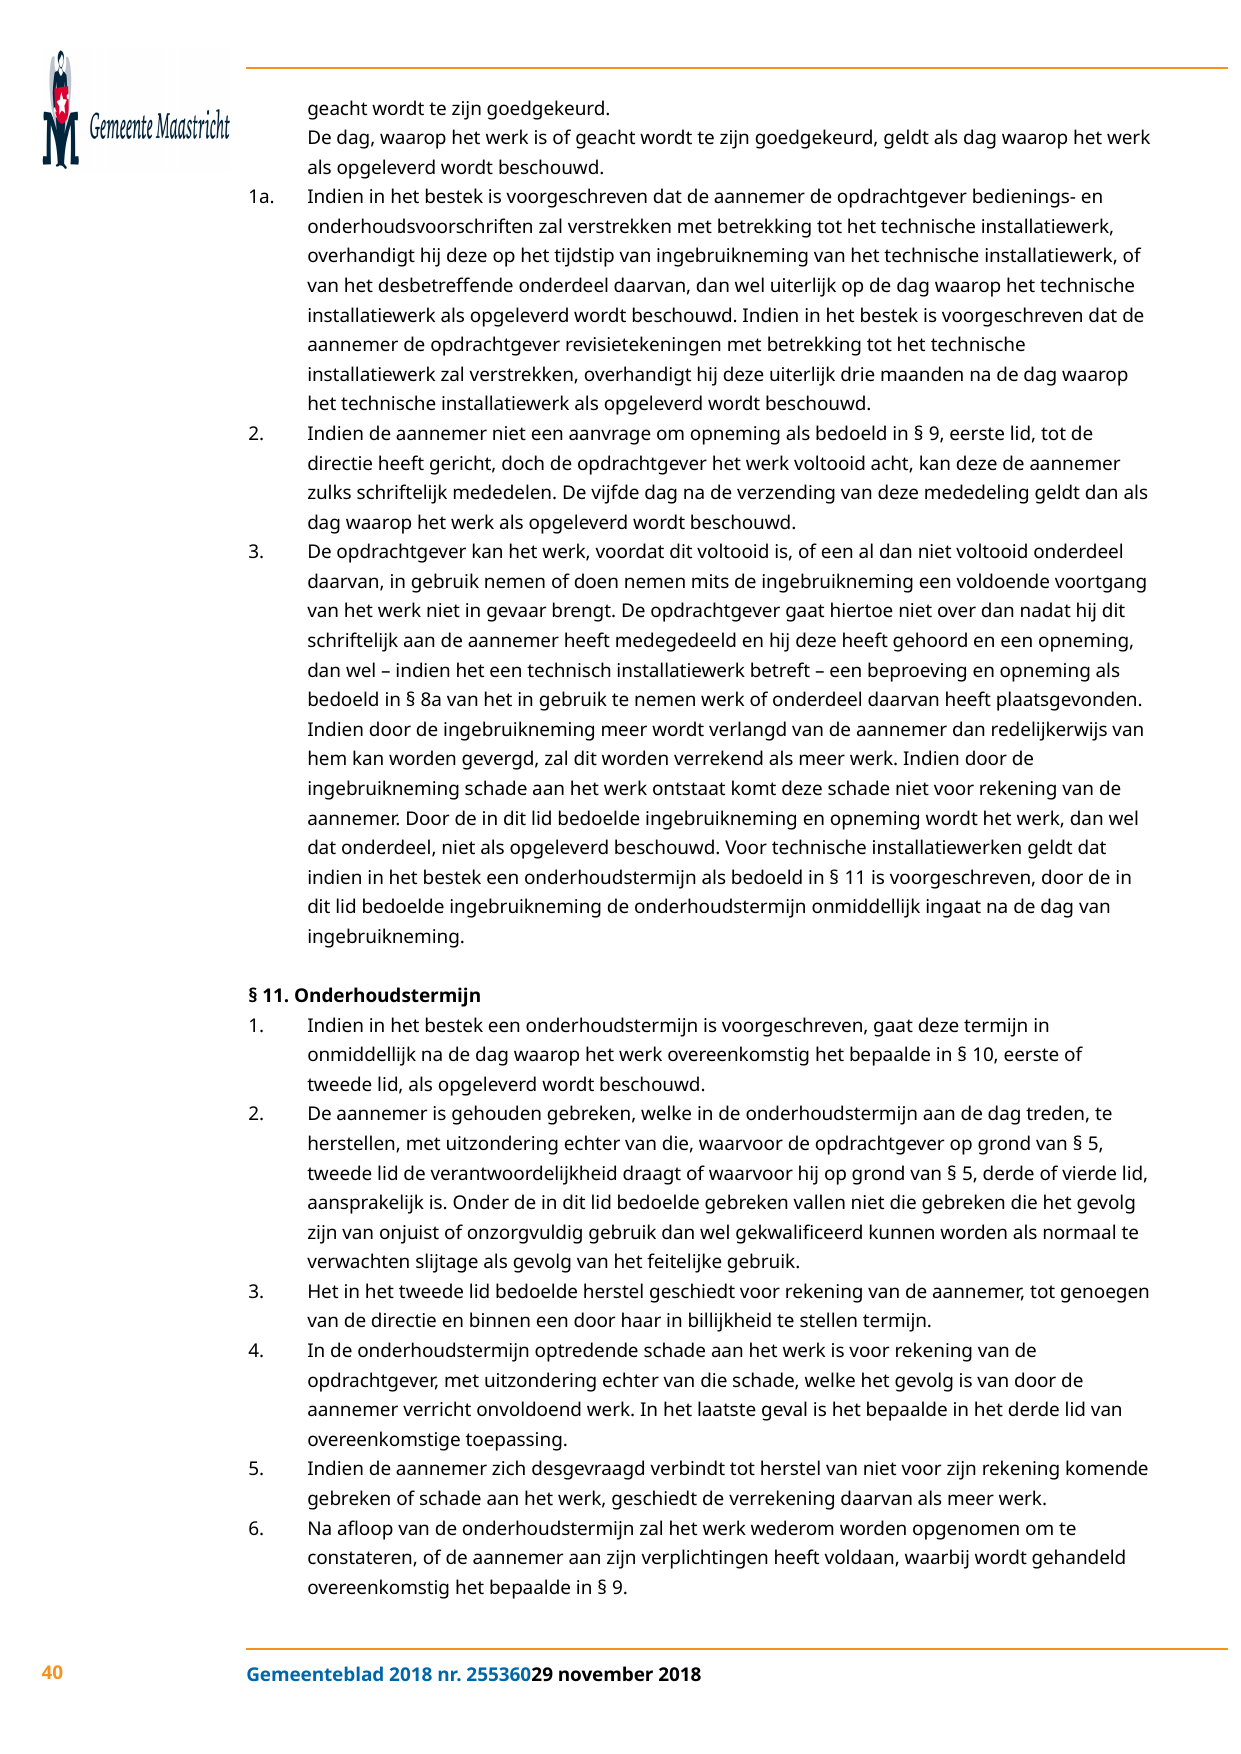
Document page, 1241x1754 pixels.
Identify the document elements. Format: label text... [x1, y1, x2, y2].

list Na afloop van de onderhoudstermijn zal het werk wederom worden opgenomen om te constateren, of de aannemer aan zijn verplichtingen heeft voldaan, waarbij wordt gehandeld overeenkomstig het bepaalde in § 9. [248, 1515, 1152, 1600]
list Indien in het bestek een onderhoudstermijn is voorgeschreven, gaat deze termijn in onmiddellijk na de dag waarop het werk overeenkomstig het bepaalde in § 10, eerste of tweede lid, als opgeleverd wordt beschouwd. [248, 1012, 1152, 1097]
text § 11. Onderhoudstermijn [248, 982, 1152, 1008]
picture [41, 47, 231, 172]
list geacht wordt te zijn goedgekeurd. [248, 95, 1152, 121]
list De opdrachtgever kan het werk, voordat dit voltooid is, of een al dan niet voltooid onderdeel daarvan, in gebruik nemen of doen nemen mits de ingebruikneming een voldoende voortgang van het werk niet in gevaar brengt. De opdrachtgever gaat hiertoe niet over dan nadat hij dit schriftelijk aan de aannemer heeft medegedeeld en hij deze heeft gehoord en een opneming, dan wel – indien het een technisch installatiewerk betreft – een beproeving en opneming als bedoeld in § 8a van het in gebruik te nemen werk of onderdeel daarvan heeft plaatsgevonden. Indien door de ingebruikneming meer wordt verlangd van de aannemer dan redelijkerwijs van hem kan worden gevergd, zal dit worden verrekend als meer werk. Indien door de ingebruikneming schade aan het werk ontstaat komt deze schade niet voor rekening van de aannemer. Door de in dit lid bedoelde ingebruikneming en opneming wordt het werk, dan wel dat onderdeel, niet als opgeleverd beschouwd. Voor technische installatiewerken geldt dat indien in het bestek een onderhoudstermijn als bedoeld in § 11 is voorgeschreven, door de in dit lid bedoelde ingebruikneming de onderhoudstermijn onmiddellijk ingaat na de dag van ingebruikneming. [248, 538, 1152, 949]
list In de onderhoudstermijn optredende schade aan het werk is voor rekening van de opdrachtgever, met uitzondering echter van die schade, welke het gevolg is van door de aannemer verricht onvoldoend werk. In het laatste geval is het bepaalde in het derde lid van overeenkomstige toepassing. [248, 1337, 1152, 1452]
list Indien de aannemer niet een aanvrage om opneming als bedoeld in § 9, eerste lid, tot de directie heeft gericht, doch de opdrachtgever het werk voltooid acht, kan deze de aannemer zulks schriftelijk mededelen. De vijfde dag na de verzending van deze mededeling geldt dan als dag waarop het werk als opgeleverd wordt beschouwd. [248, 420, 1152, 535]
list Indien de aannemer zich desgevraagd verbindt tot herstel van niet voor zijn rekening komende gebreken of schade aan het werk, geschiedt de verrekening daarvan als meer werk. [248, 1456, 1152, 1511]
list De dag, waarop het werk is of geacht wordt te zijn goedgekeurd, geldt als dag waarop het werk als opgeleverd wordt beschouwd. [248, 124, 1152, 180]
list Het in het tweede lid bedoelde herstel geschiedt voor rekening van de aannemer, tot genoegen van de directie en binnen een door haar in billijkheid te stellen termijn. [248, 1278, 1152, 1333]
list De aannemer is gehouden gebreken, welke in de onderhoudstermijn aan de dag treden, te herstellen, met uitzondering echter van die, waarvoor de opdrachtgever op grond van § 5, tweede lid de verantwoordelijkheid draagt of waarvoor hij op grond van § 5, derde of vierde lid, aansprakelijk is. Onder de in dit lid bedoelde gebreken vallen niet die gebreken die het gevolg zijn van onjuist of onzorgvuldig gebruik dan wel gekwalificeerd kunnen worden als normaal te verwachten slijtage als gevolg van het feitelijke gebruik. [248, 1101, 1152, 1274]
list Indien in het bestek is voorgeschreven dat de aannemer de opdrachtgever bedienings- en onderhoudsvoorschriften zal verstrekken met betrekking tot het technische installatiewerk, overhandigt hij deze op het tijdstip van ingebruikneming van het technische installatiewerk, of van het desbetreffende onderdeel daarvan, dan wel uiterlijk op de dag waarop het technische installatiewerk als opgeleverd wordt beschouwd. Indien in het bestek is voorgeschreven dat de aannemer de opdrachtgever revisietekeningen met betrekking tot het technische installatiewerk zal verstrekken, overhandigt hij deze uiterlijk drie maanden na de dag waarop het technische installatiewerk als opgeleverd wordt beschouwd. [248, 183, 1152, 416]
